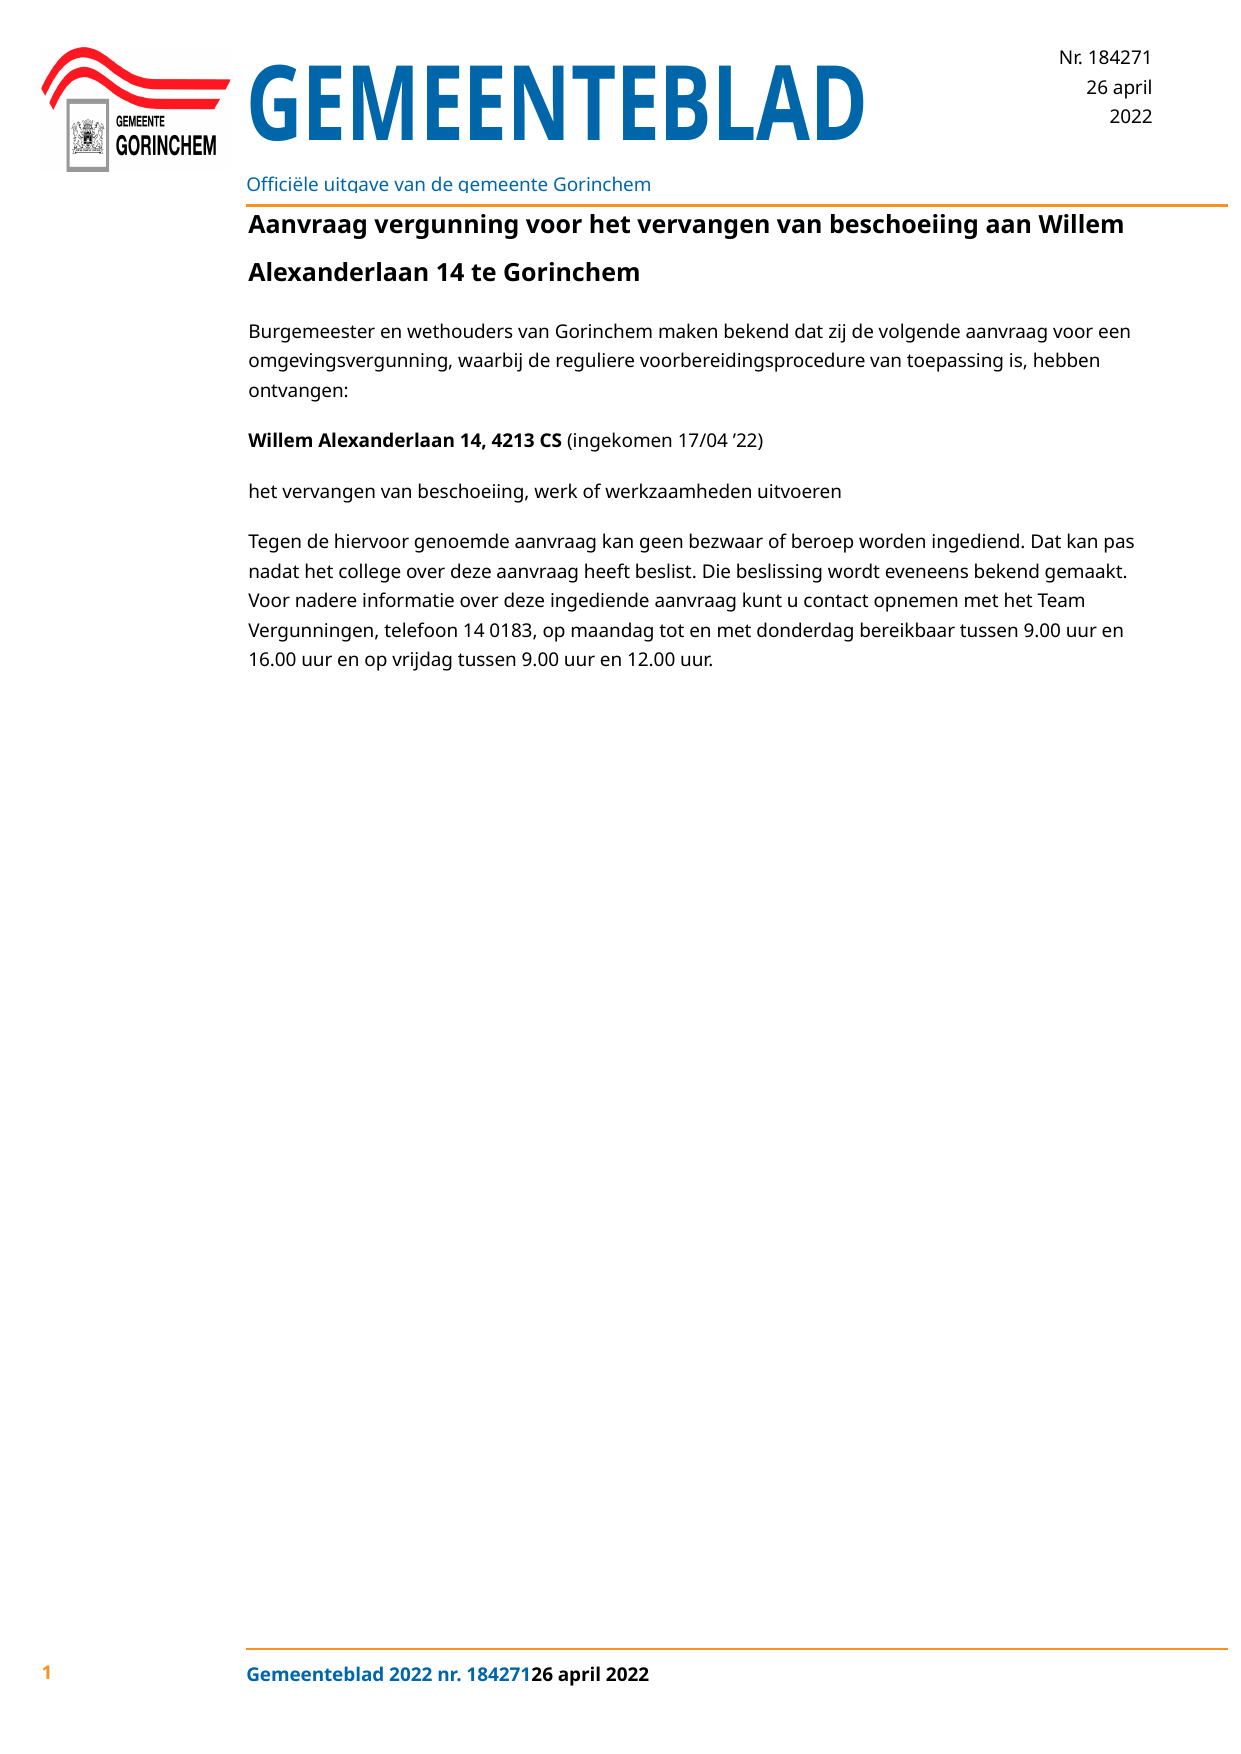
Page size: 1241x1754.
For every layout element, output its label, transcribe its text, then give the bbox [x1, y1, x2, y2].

text Aanvraag vergunning voor het vervangen van beschoeiing aan Willem Alexanderlaan 14 te Gorinchem [248, 207, 1152, 288]
text Burgemeester en wethouders van Gorinchem maken bekend dat zij de volgende aanvraag voor een omgevingsvergunning, waarbij de reguliere voorbereidingsprocedure van toepassing is, hebben ontvangen: [248, 318, 1152, 403]
text het vervangen van beschoeiing, werk of werkzaamheden uitvoeren [248, 478, 1152, 504]
text Tegen de hiervoor genoemde aanvraag kan geen bezwaar of beroep worden ingediend. Dat kan pas nadat het college over deze aanvraag heeft beslist. Die beslissing wordt eveneens bekend gemaakt. Voor nadere informatie over deze ingediende aanvraag kunt u contact opnemen met het Team Vergunningen, telefoon 14 0183, op maandag tot en met donderdag bereikbaar tussen 9.00 uur en 16.00 uur en op vrijdag tussen 9.00 uur en 12.00 uur. [248, 528, 1152, 672]
picture [41, 47, 231, 172]
text Willem Alexanderlaan 14, 4213 CS (ingekomen 17/04 ’22) [248, 427, 1152, 453]
